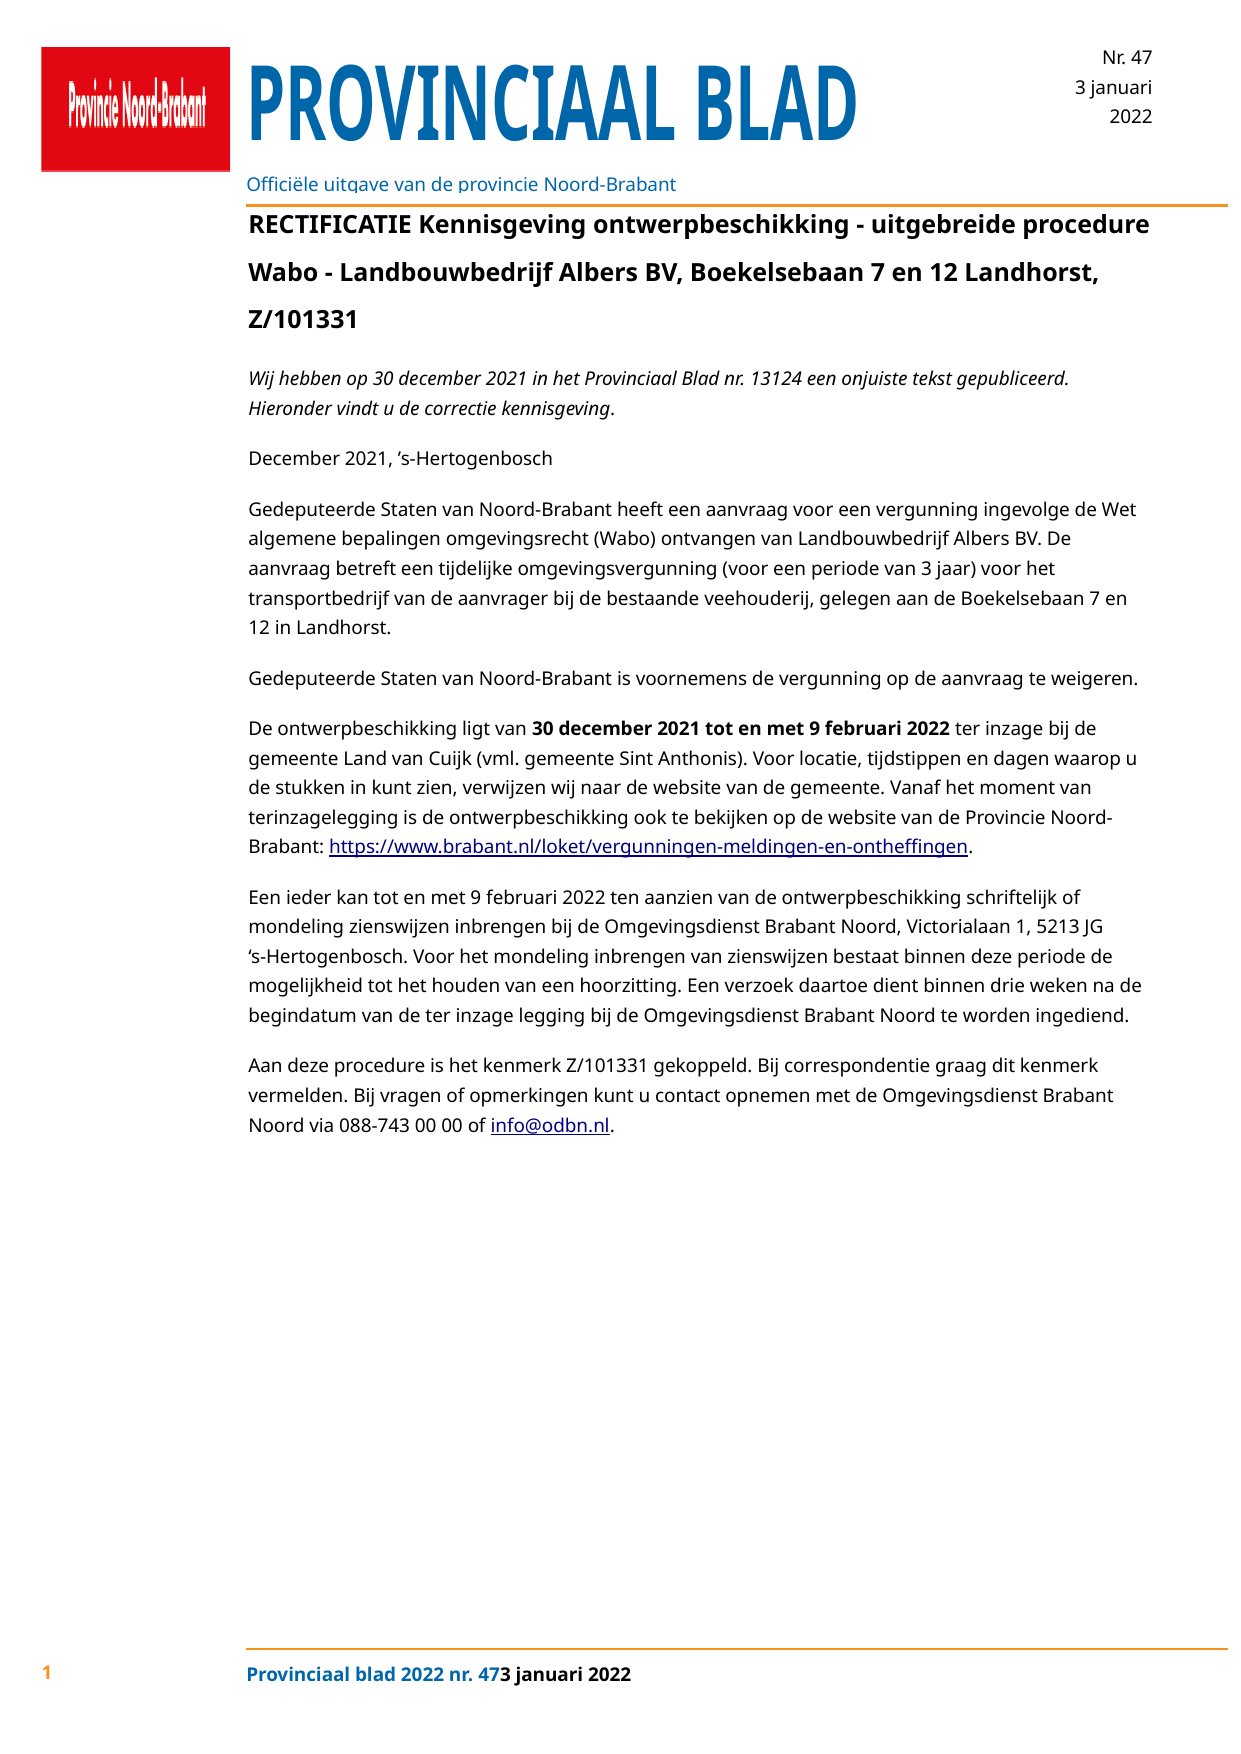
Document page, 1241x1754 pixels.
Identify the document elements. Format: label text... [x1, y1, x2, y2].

text Gedeputeerde Staten van Noord-Brabant heeft een aanvraag voor een vergunning ingevolge de Wet algemene bepalingen omgevingsrecht (Wabo) ontvangen van Landbouwbedrijf Albers BV. De aanvraag betreft een tijdelijke omgevingsvergunning (voor een periode van 3 jaar) voor het transportbedrijf van de aanvrager bij de bestaande veehouderij, gelegen aan de Boekelsebaan 7 en 12 in Landhorst. [248, 496, 1152, 640]
picture [41, 47, 231, 172]
text De ontwerpbeschikking ligt van 30 december 2021 tot en met 9 februari 2022 ter inzage bij de gemeente Land van Cuijk (vml. gemeente Sint Anthonis). Voor locatie, tijdstippen en dagen waarop u de stukken in kunt zien, verwijzen wij naar de website van de gemeente. Vanaf het moment van terinzagelegging is de ontwerpbeschikking ook te bekijken op de website van de Provincie Noord-Brabant: https://www.brabant.nl/loket/vergunningen-meldingen-en-ontheffingen. [248, 715, 1152, 859]
text Gedeputeerde Staten van Noord-Brabant is voornemens de vergunning op de aanvraag te weigeren. [248, 665, 1152, 690]
text Wij hebben op 30 december 2021 in het Provinciaal Blad nr. 13124 een onjuiste tekst gepubliceerd. Hieronder vindt u de correctie kennisgeving. [248, 366, 1152, 421]
text RECTIFICATIE Kennisgeving ontwerpbeschikking - uitgebreide procedure Wabo - Landbouwbedrijf Albers BV, Boekelsebaan 7 en 12 Landhorst, Z/101331 [248, 207, 1152, 336]
text December 2021, ’s-Hertogenbosch [248, 446, 1152, 471]
text Een ieder kan tot en met 9 februari 2022 ten aanzien van de ontwerpbeschikking schriftelijk of mondeling zienswijzen inbrengen bij de Omgevingsdienst Brabant Noord, Victorialaan 1, 5213 JG ‘s‑Hertogenbosch. Voor het mondeling inbrengen van zienswijzen bestaat binnen deze periode de mogelijkheid tot het houden van een hoorzitting. Een verzoek daartoe dient binnen drie weken na de begindatum van de ter inzage legging bij de Omgevingsdienst Brabant Noord te worden ingediend. [248, 884, 1152, 1028]
text Aan deze procedure is het kenmerk Z/101331 gekoppeld. Bij correspondentie graag dit kenmerk vermelden. Bij vragen of opmerkingen kunt u contact opnemen met de Omgevingsdienst Brabant Noord via 088-743 00 00 of info@odbn.nl. [248, 1053, 1152, 1137]
